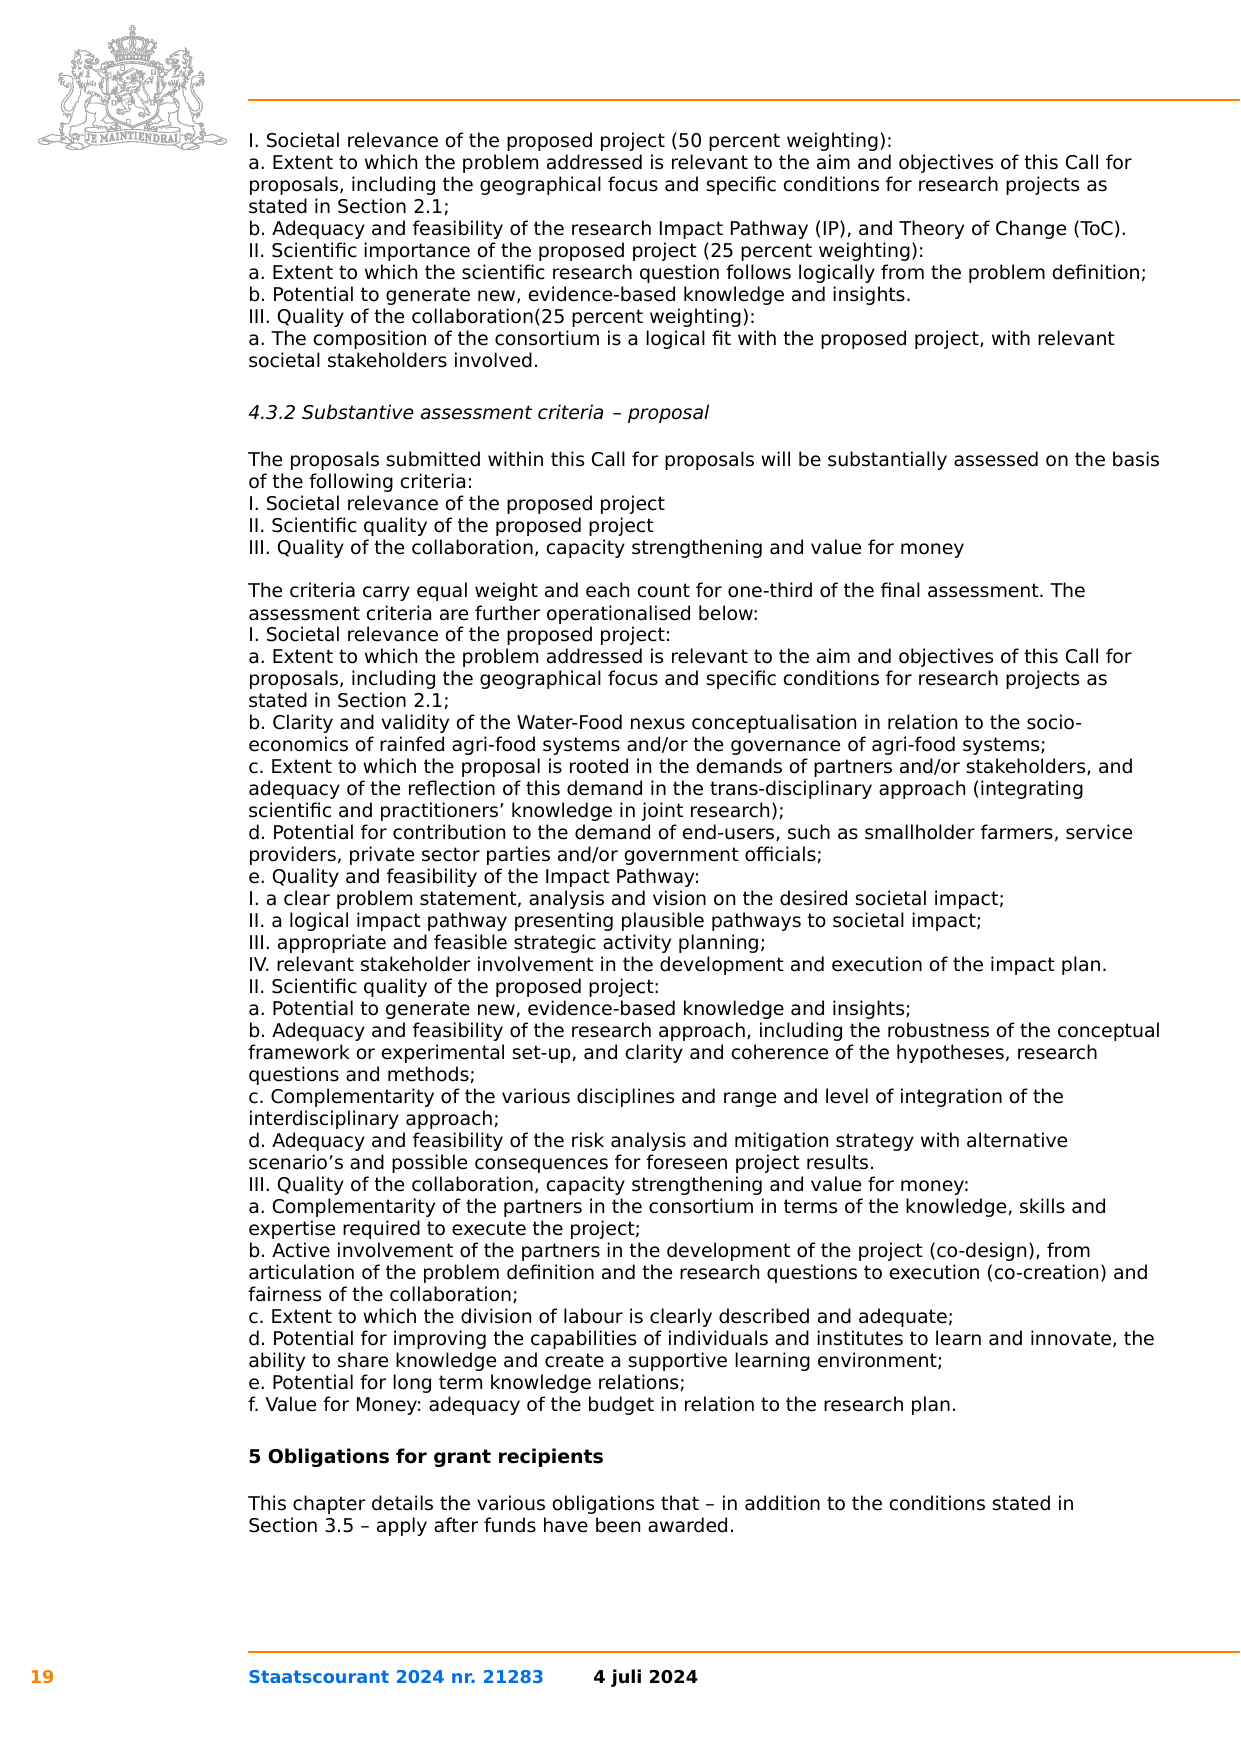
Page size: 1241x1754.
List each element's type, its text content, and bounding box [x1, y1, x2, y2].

text II. Scientific quality of the proposed project [248, 514, 1163, 537]
text This chapter details the various obligations that – in addition to the conditions stated in Section 3.5 – apply after funds have been awarded. [248, 1493, 1163, 1537]
picture [38, 25, 227, 150]
text a. The composition of the consortium is a logical fit with the proposed project, with relevant societal stakeholders involved. [248, 328, 1163, 372]
text a. Extent to which the problem addressed is relevant to the aim and objectives of this Call for proposals, including the geographical focus and specific conditions for research projects as stated in Section 2.1; [248, 646, 1163, 712]
text e. Potential for long term knowledge relations; [248, 1372, 1163, 1394]
text The proposals submitted within this Call for proposals will be substantially assessed on the basis of the following criteria: [248, 449, 1163, 493]
text III. Quality of the collaboration, capacity strengthening and value for money [248, 537, 1163, 558]
text I. Societal relevance of the proposed project (50 percent weighting): [248, 130, 1163, 152]
text I. Societal relevance of the proposed project: [248, 624, 1163, 646]
subtitle 4.3.2 Substantive assessment criteria – proposal [248, 402, 1163, 424]
text c. Extent to which the division of labour is clearly described and adequate; [248, 1306, 1163, 1328]
text IV. relevant stakeholder involvement in the development and execution of the impact plan. [248, 954, 1163, 976]
text a. Potential to generate new, evidence-based knowledge and insights; [248, 998, 1163, 1020]
text I. Societal relevance of the proposed project [248, 493, 1163, 514]
text III. appropriate and feasible strategic activity planning; [248, 932, 1163, 954]
text f. Value for Money: adequacy of the budget in relation to the research plan. [248, 1394, 1163, 1416]
text c. Complementarity of the various disciplines and range and level of integration of the interdisciplinary approach; [248, 1086, 1163, 1130]
text a. Complementarity of the partners in the consortium in terms of the knowledge, skills and expertise required to execute the project; [248, 1196, 1163, 1240]
text The criteria carry equal weight and each count for one-third of the final assessment. The assessment criteria are further operationalised below: [248, 580, 1163, 624]
text III. Quality of the collaboration, capacity strengthening and value for money: [248, 1174, 1163, 1196]
text b. Clarity and validity of the Water-Food nexus conceptualisation in relation to the socio-economics of rainfed agri-food systems and/or the governance of agri-food systems; [248, 712, 1163, 756]
text III. Quality of the collaboration(25 percent weighting): [248, 306, 1163, 328]
text b. Active involvement of the partners in the development of the project (co-design), from articulation of the problem definition and the research questions to execution (co-creation) and fairness of the collaboration; [248, 1240, 1163, 1306]
subtitle 5 Obligations for grant recipients [248, 1446, 1163, 1468]
text e. Quality and feasibility of the Impact Pathway: [248, 866, 1163, 888]
text d. Adequacy and feasibility of the risk analysis and mitigation strategy with alternative scenario’s and possible consequences for foreseen project results. [248, 1130, 1163, 1174]
text a. Extent to which the problem addressed is relevant to the aim and objectives of this Call for proposals, including the geographical focus and specific conditions for research projects as stated in Section 2.1; [248, 152, 1163, 218]
text b. Potential to generate new, evidence-based knowledge and insights. [248, 284, 1163, 306]
text b. Adequacy and feasibility of the research approach, including the robustness of the conceptual framework or experimental set-up, and clarity and coherence of the hypotheses, research questions and methods; [248, 1020, 1163, 1086]
text d. Potential for contribution to the demand of end-users, such as smallholder farmers, service providers, private sector parties and/or government officials; [248, 822, 1163, 866]
text II. a logical impact pathway presenting plausible pathways to societal impact; [248, 910, 1163, 932]
text a. Extent to which the scientific research question follows logically from the problem definition; [248, 262, 1163, 284]
text I. a clear problem statement, analysis and vision on the desired societal impact; [248, 888, 1163, 910]
text c. Extent to which the proposal is rooted in the demands of partners and/or stakeholders, and adequacy of the reflection of this demand in the trans-disciplinary approach (integrating scientific and practitioners’ knowledge in joint research); [248, 756, 1163, 822]
text d. Potential for improving the capabilities of individuals and institutes to learn and innovate, the ability to share knowledge and create a supportive learning environment; [248, 1328, 1163, 1372]
text II. Scientific importance of the proposed project (25 percent weighting): [248, 240, 1163, 262]
text b. Adequacy and feasibility of the research Impact Pathway (IP), and Theory of Change (ToC). [248, 218, 1163, 240]
text II. Scientific quality of the proposed project: [248, 976, 1163, 998]
